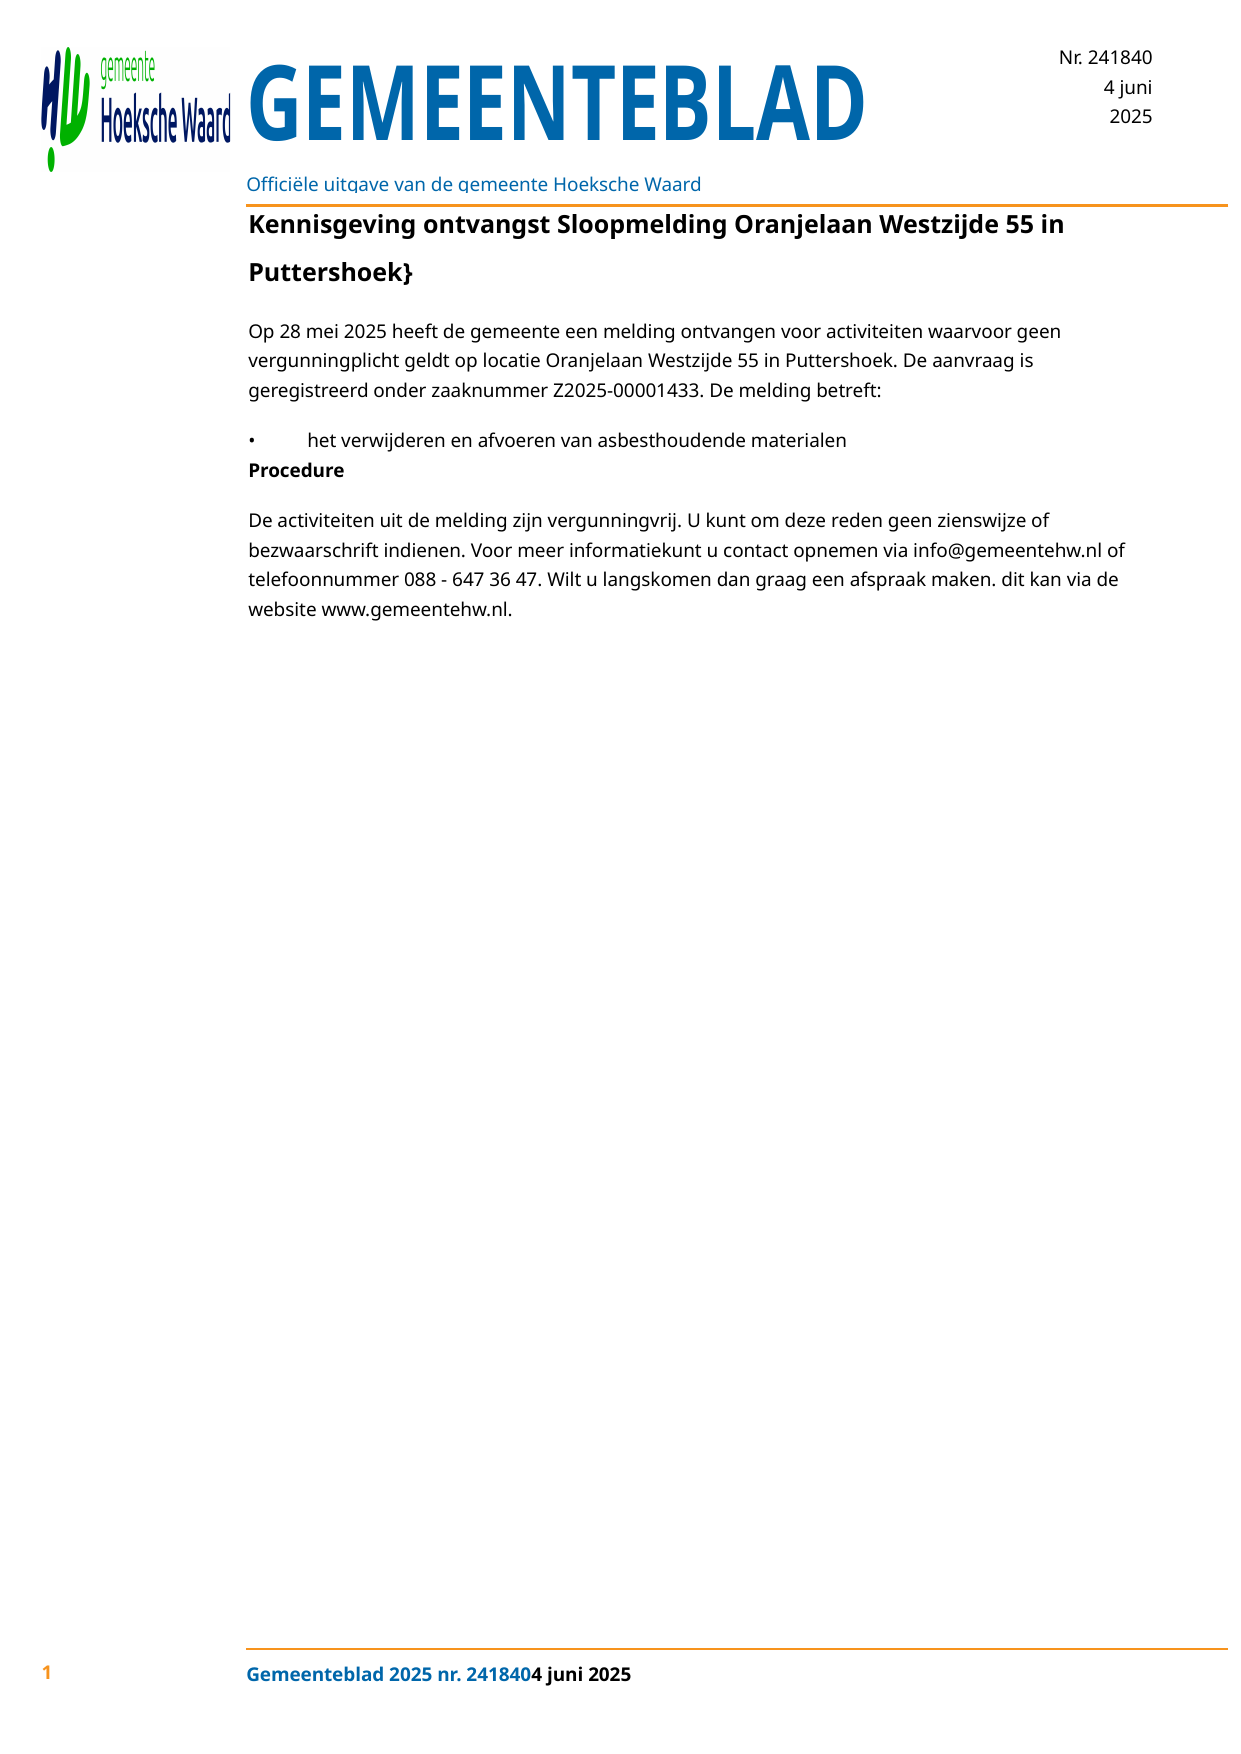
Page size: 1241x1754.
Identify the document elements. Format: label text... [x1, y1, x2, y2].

text Procedure [248, 457, 1152, 483]
picture [41, 47, 231, 172]
text Op 28 mei 2025 heeft de gemeente een melding ontvangen voor activiteiten waarvoor geen vergunningplicht geldt op locatie Oranjelaan Westzijde 55 in Puttershoek. De aanvraag is geregistreerd onder zaaknummer Z2025-00001433. De melding betreft: [248, 318, 1152, 403]
list het verwijderen en afvoeren van asbesthoudende materialen [248, 427, 1152, 453]
text Kennisgeving ontvangst Sloopmelding Oranjelaan Westzijde 55 in Puttershoek} [248, 207, 1152, 288]
text De activiteiten uit de melding zijn vergunningvrij. U kunt om deze reden geen zienswijze of bezwaarschrift indienen. Voor meer informatiekunt u contact opnemen via info@gemeentehw.nl of telefoonnummer 088 - 647 36 47. Wilt u langskomen dan graag een afspraak maken. dit kan via de website www.gemeentehw.nl. [248, 507, 1152, 622]
